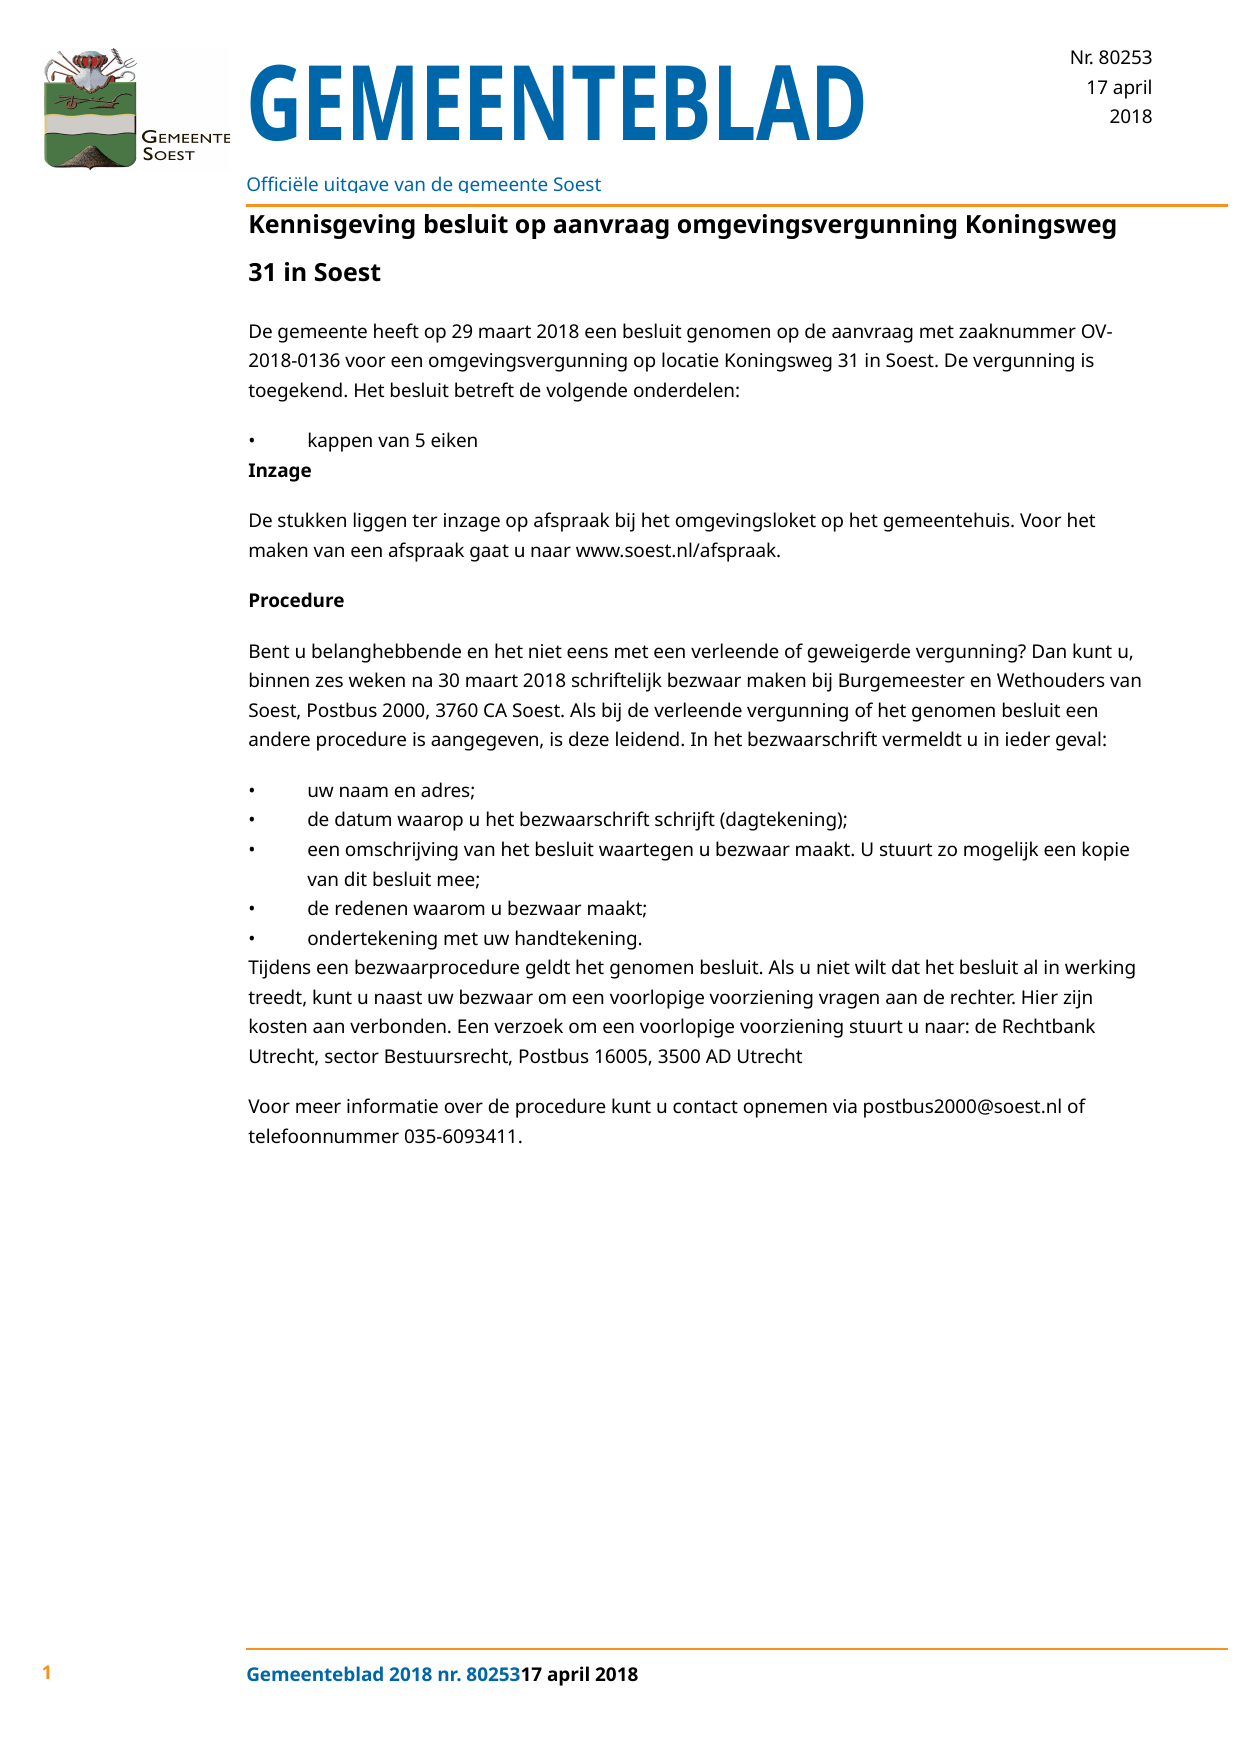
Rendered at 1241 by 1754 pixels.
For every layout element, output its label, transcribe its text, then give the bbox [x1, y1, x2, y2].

picture [41, 47, 231, 172]
text Inzage [248, 457, 1152, 483]
list een omschrijving van het besluit waartegen u bezwaar maakt. U stuurt zo mogelijk een kopie van dit besluit mee; [248, 836, 1152, 892]
list ondertekening met uw handtekening. [248, 925, 1152, 951]
text Procedure [248, 587, 1152, 613]
text Kennisgeving besluit op aanvraag omgevingsvergunning Koningsweg 31 in Soest [248, 207, 1152, 288]
text De gemeente heeft op 29 maart 2018 een besluit genomen op de aanvraag met zaaknummer OV-2018-0136 voor een omgevingsvergunning op locatie Koningsweg 31 in Soest. De vergunning is toegekend. Het besluit betreft de volgende onderdelen: [248, 318, 1152, 403]
text Bent u belanghebbende en het niet eens met een verleende of geweigerde vergunning? Dan kunt u, binnen zes weken na 30 maart 2018 schriftelijk bezwaar maken bij Burgemeester en Wethouders van Soest, Postbus 2000, 3760 CA Soest. Als bij de verleende vergunning of het genomen besluit een andere procedure is aangegeven, is deze leidend. In het bezwaarschrift vermeldt u in ieder geval: [248, 638, 1152, 752]
text De stukken liggen ter inzage op afspraak bij het omgevingsloket op het gemeentehuis. Voor het maken van een afspraak gaat u naar www.soest.nl/afspraak. [248, 507, 1152, 563]
text Tijdens een bezwaarprocedure geldt het genomen besluit. Als u niet wilt dat het besluit al in werking treedt, kunt u naast uw bezwaar om een voorlopige voorziening vragen aan de rechter. Hier zijn kosten aan verbonden. Een verzoek om een voorlopige voorziening stuurt u naar: de Rechtbank Utrecht, sector Bestuursrecht, Postbus 16005, 3500 AD Utrecht [248, 954, 1152, 1069]
list de datum waarop u het bezwaarschrift schrijft (dagtekening); [248, 807, 1152, 832]
text Voor meer informatie over de procedure kunt u contact opnemen via postbus2000@soest.nl of telefoonnummer 035-6093411. [248, 1094, 1152, 1149]
list de redenen waarom u bezwaar maakt; [248, 895, 1152, 921]
list kappen van 5 eiken [248, 427, 1152, 453]
list uw naam en adres; [248, 777, 1152, 803]
